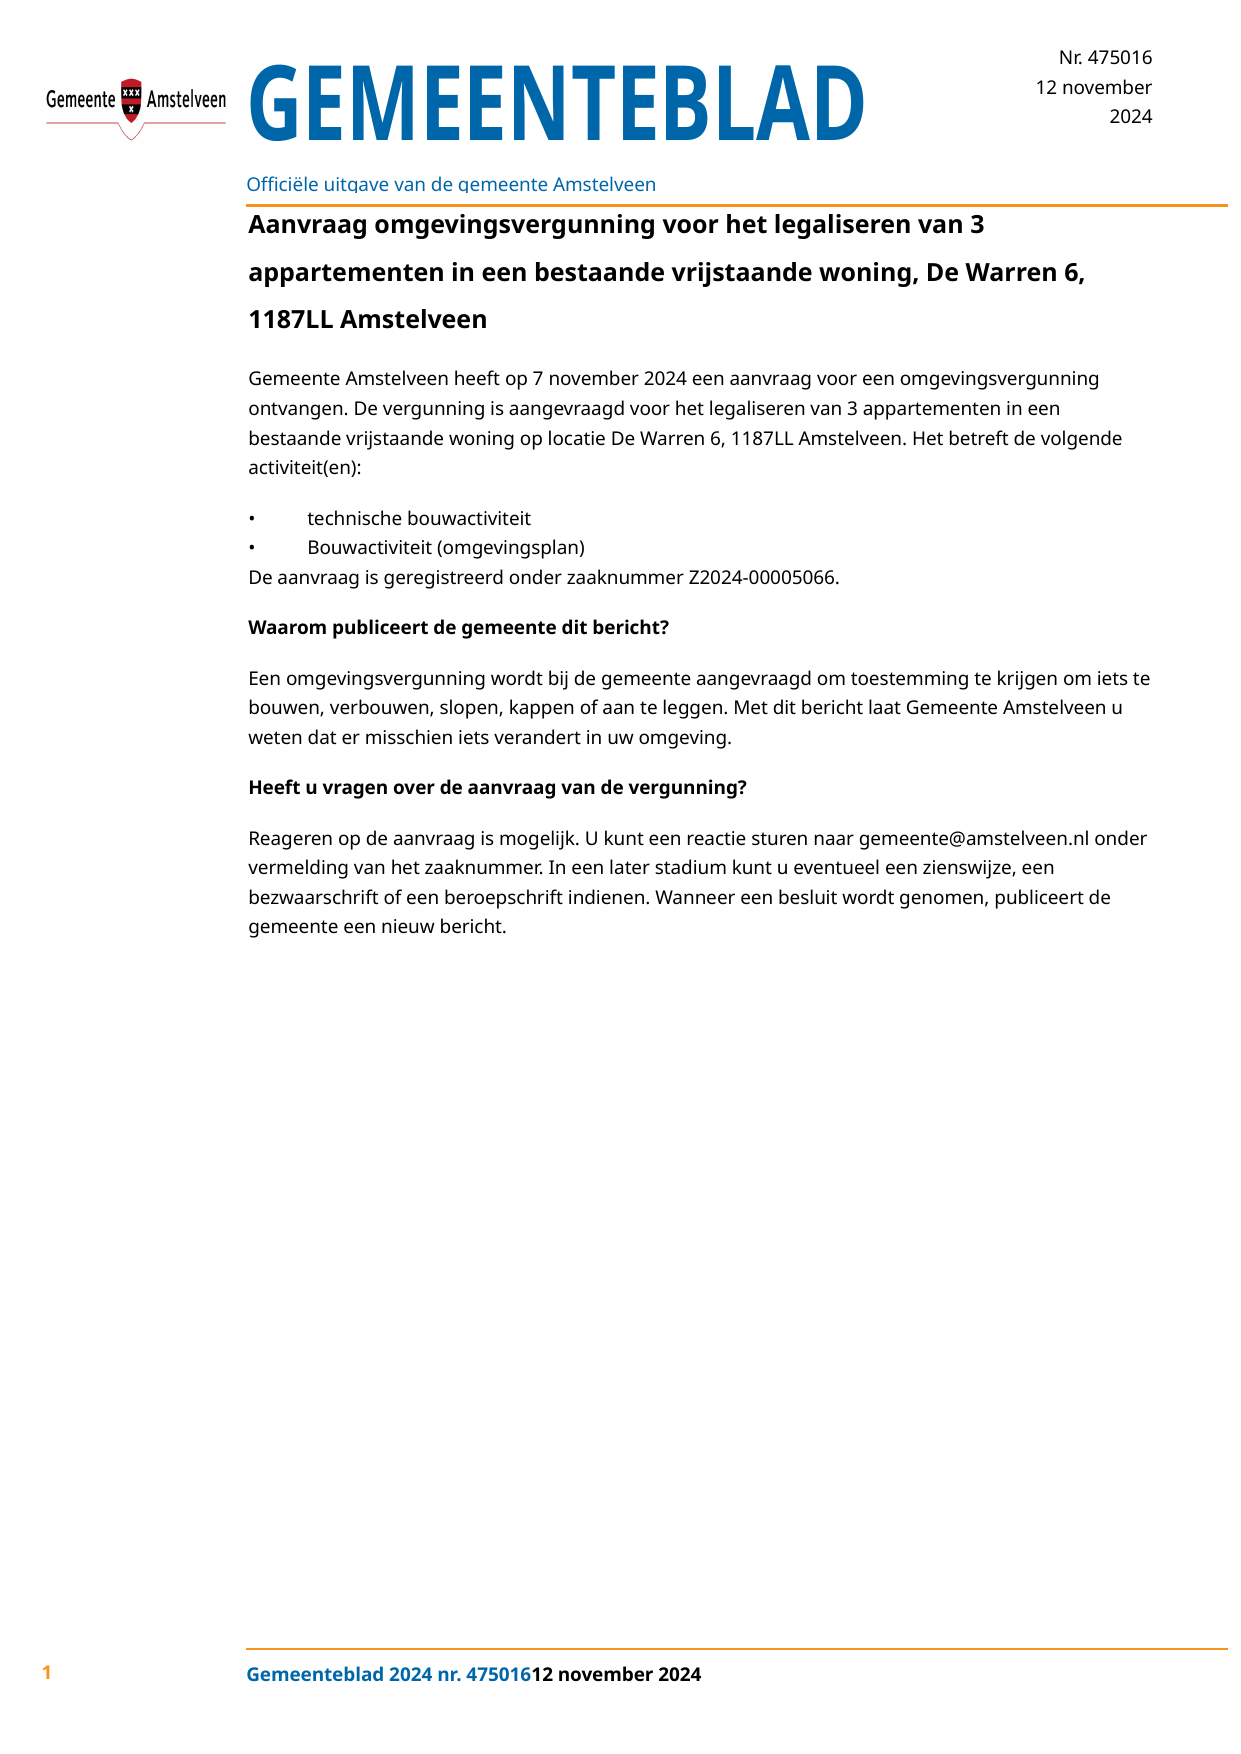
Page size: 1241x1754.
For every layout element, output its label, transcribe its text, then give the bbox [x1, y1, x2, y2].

text De aanvraag is geregistreerd onder zaaknummer Z2024-00005066. [248, 564, 1152, 589]
text Gemeente Amstelveen heeft op 7 november 2024 een aanvraag voor een omgevingsvergunning ontvangen. De vergunning is aangevraagd voor het legaliseren van 3 appartementen in een bestaande vrijstaande woning op locatie De Warren 6, 1187LL Amstelveen. Het betreft de volgende activiteit(en): [248, 366, 1152, 480]
text Waarom publiceert de gemeente dit bericht? [248, 614, 1152, 640]
list technische bouwactiviteit [248, 505, 1152, 530]
text Reageren op de aanvraag is mogelijk. U kunt een reactie sturen naar gemeente@amstelveen.nl onder vermelding van het zaaknummer. In een later stadium kunt u eventueel een zienswijze, een bezwaarschrift of een beroepschrift indienen. Wanneer een besluit wordt genomen, publiceert de gemeente een nieuw bericht. [248, 825, 1152, 939]
text Een omgevingsvergunning wordt bij de gemeente aangevraagd om toestemming te krijgen om iets te bouwen, verbouwen, slopen, kappen of aan te leggen. Met dit bericht laat Gemeente Amstelveen u weten dat er misschien iets verandert in uw omgeving. [248, 665, 1152, 749]
picture [41, 47, 231, 172]
text Aanvraag omgevingsvergunning voor het legaliseren van 3 appartementen in een bestaande vrijstaande woning, De Warren 6, 1187LL Amstelveen [248, 207, 1152, 336]
list Bouwactiviteit (omgevingsplan) [248, 534, 1152, 560]
text Heeft u vragen over de aanvraag van de vergunning? [248, 774, 1152, 800]
